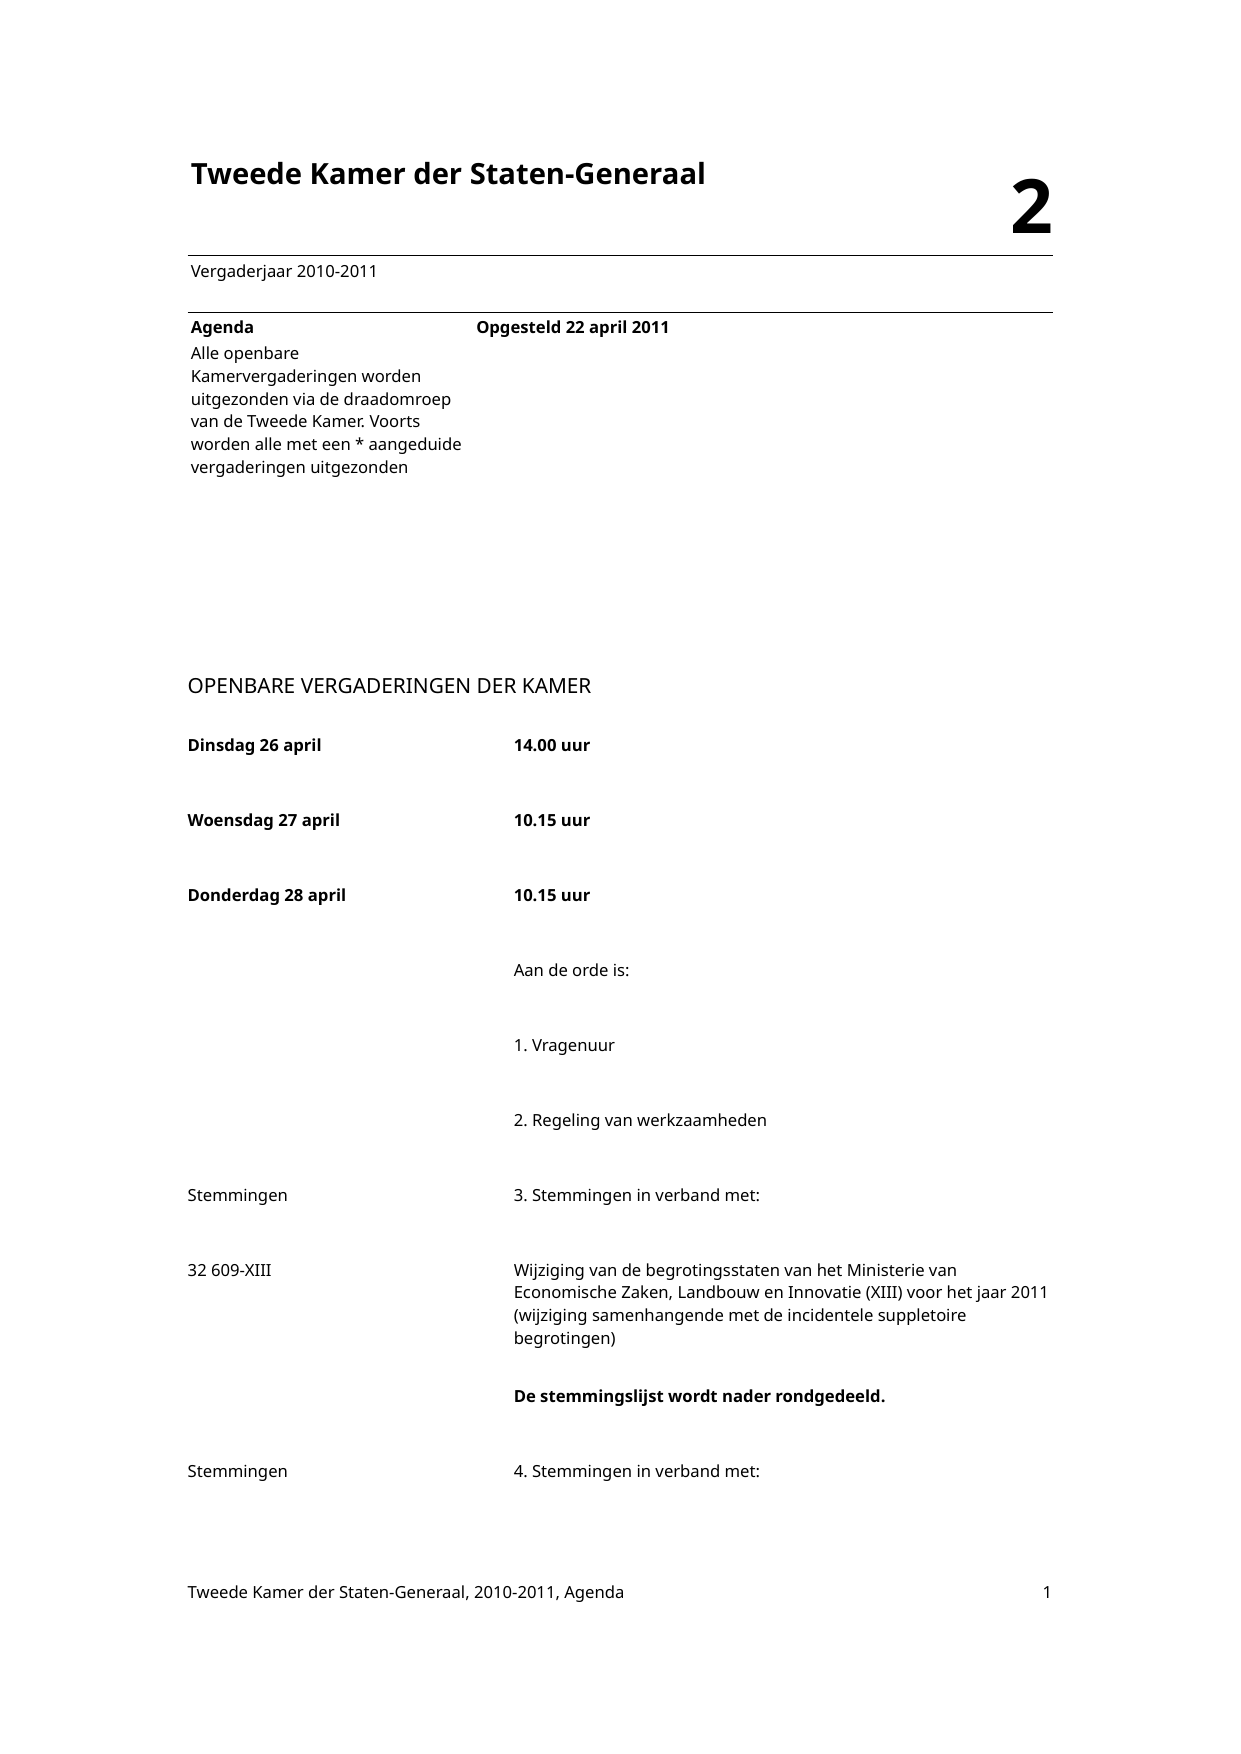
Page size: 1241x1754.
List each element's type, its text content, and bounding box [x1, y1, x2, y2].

table_cell 4. Stemmingen in verband met: [510, 1457, 1053, 1532]
table_cell Agenda [188, 313, 473, 339]
table_cell Wijziging van de begrotingsstaten van het Ministerie van Economische Zaken, Landbouw en Innovatie (XIII) voor het jaar 2011 (wijziging samenhangende met de incidentele suppletoire begrotingen) [510, 1255, 1053, 1382]
table_cell [490, 805, 510, 880]
table_cell [188, 1382, 490, 1457]
table_cell [490, 1382, 510, 1457]
table_header 14.00 uur [510, 730, 1053, 805]
table_cell Donderdag 28 april [188, 880, 490, 955]
subtitle OPENBARE VERGADERINGEN DER KAMER [187, 672, 1053, 700]
table_cell Opgesteld 22 april 2011 [473, 313, 1053, 339]
table_cell 3. Stemmingen in verband met: [510, 1180, 1053, 1255]
table_cell 2. Regeling van werkzaamheden [510, 1105, 1053, 1180]
table_cell [490, 1030, 510, 1105]
table_cell [473, 256, 1053, 312]
table_header 2 [880, 150, 1053, 255]
table_cell [188, 1105, 490, 1180]
table_header Tweede Kamer der Staten-Generaal [188, 150, 879, 255]
table_cell [188, 955, 490, 1030]
table_cell [490, 1105, 510, 1180]
table_cell Stemmingen [188, 1457, 490, 1532]
table_cell [490, 1180, 510, 1255]
table_cell [490, 1255, 510, 1382]
table_header Dinsdag 26 april [188, 730, 490, 805]
table_cell [490, 1457, 510, 1532]
table_cell Aan de orde is: [510, 955, 1053, 1030]
table_cell 1. Vragenuur [510, 1030, 1053, 1105]
table_cell Woensdag 27 april [188, 805, 490, 880]
table_cell [473, 339, 1053, 553]
table_cell Stemmingen [188, 1180, 490, 1255]
table_cell 32 609-XIII [188, 1255, 490, 1382]
table_header [490, 730, 510, 805]
table_cell [188, 1030, 490, 1105]
table_cell [490, 880, 510, 955]
table_cell De stemmingslijst wordt nader rondgedeeld. [510, 1382, 1053, 1457]
table_cell [490, 955, 510, 1030]
table_cell Vergaderjaar 2010-2011 [188, 256, 473, 312]
table_cell 10.15 uur [510, 880, 1053, 955]
table_cell Alle openbare Kamervergaderingen worden uitgezonden via de draadomroep van de Tweede Kamer. Voorts worden alle met een * aangeduide vergaderingen uitgezonden [188, 339, 473, 553]
table_cell 10.15 uur [510, 805, 1053, 880]
